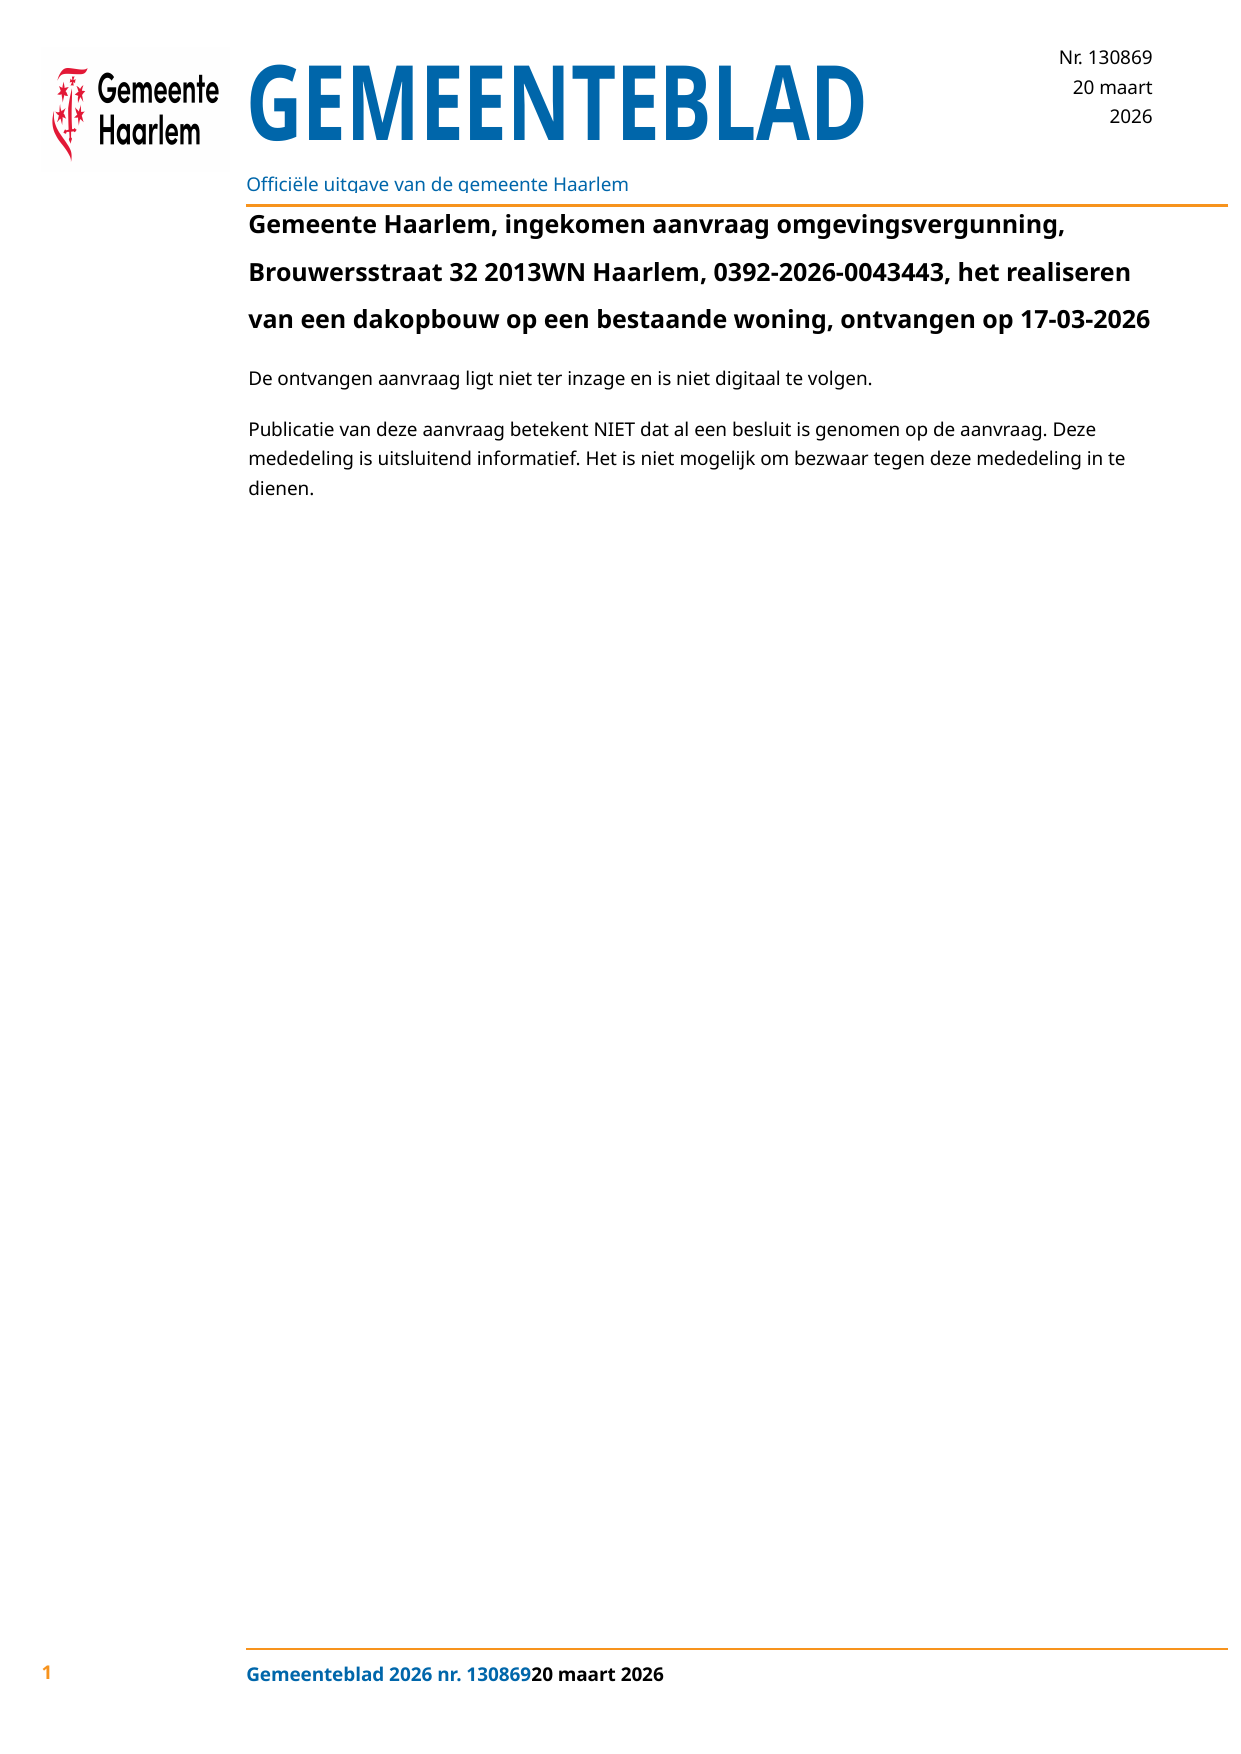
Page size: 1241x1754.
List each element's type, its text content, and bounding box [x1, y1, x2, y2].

text Gemeente Haarlem, ingekomen aanvraag omgevingsvergunning, Brouwersstraat 32 2013WN Haarlem, 0392-2026-0043443, het realiseren van een dakopbouw op een bestaande woning, ontvangen op 17-03-2026 [248, 207, 1152, 336]
picture [41, 47, 231, 172]
text De ontvangen aanvraag ligt niet ter inzage en is niet digitaal te volgen. [248, 366, 1152, 391]
text Publicatie van deze aanvraag betekent NIET dat al een besluit is genomen op de aanvraag. Deze mededeling is uitsluitend informatief. Het is niet mogelijk om bezwaar tegen deze mededeling in te dienen. [248, 416, 1152, 501]
